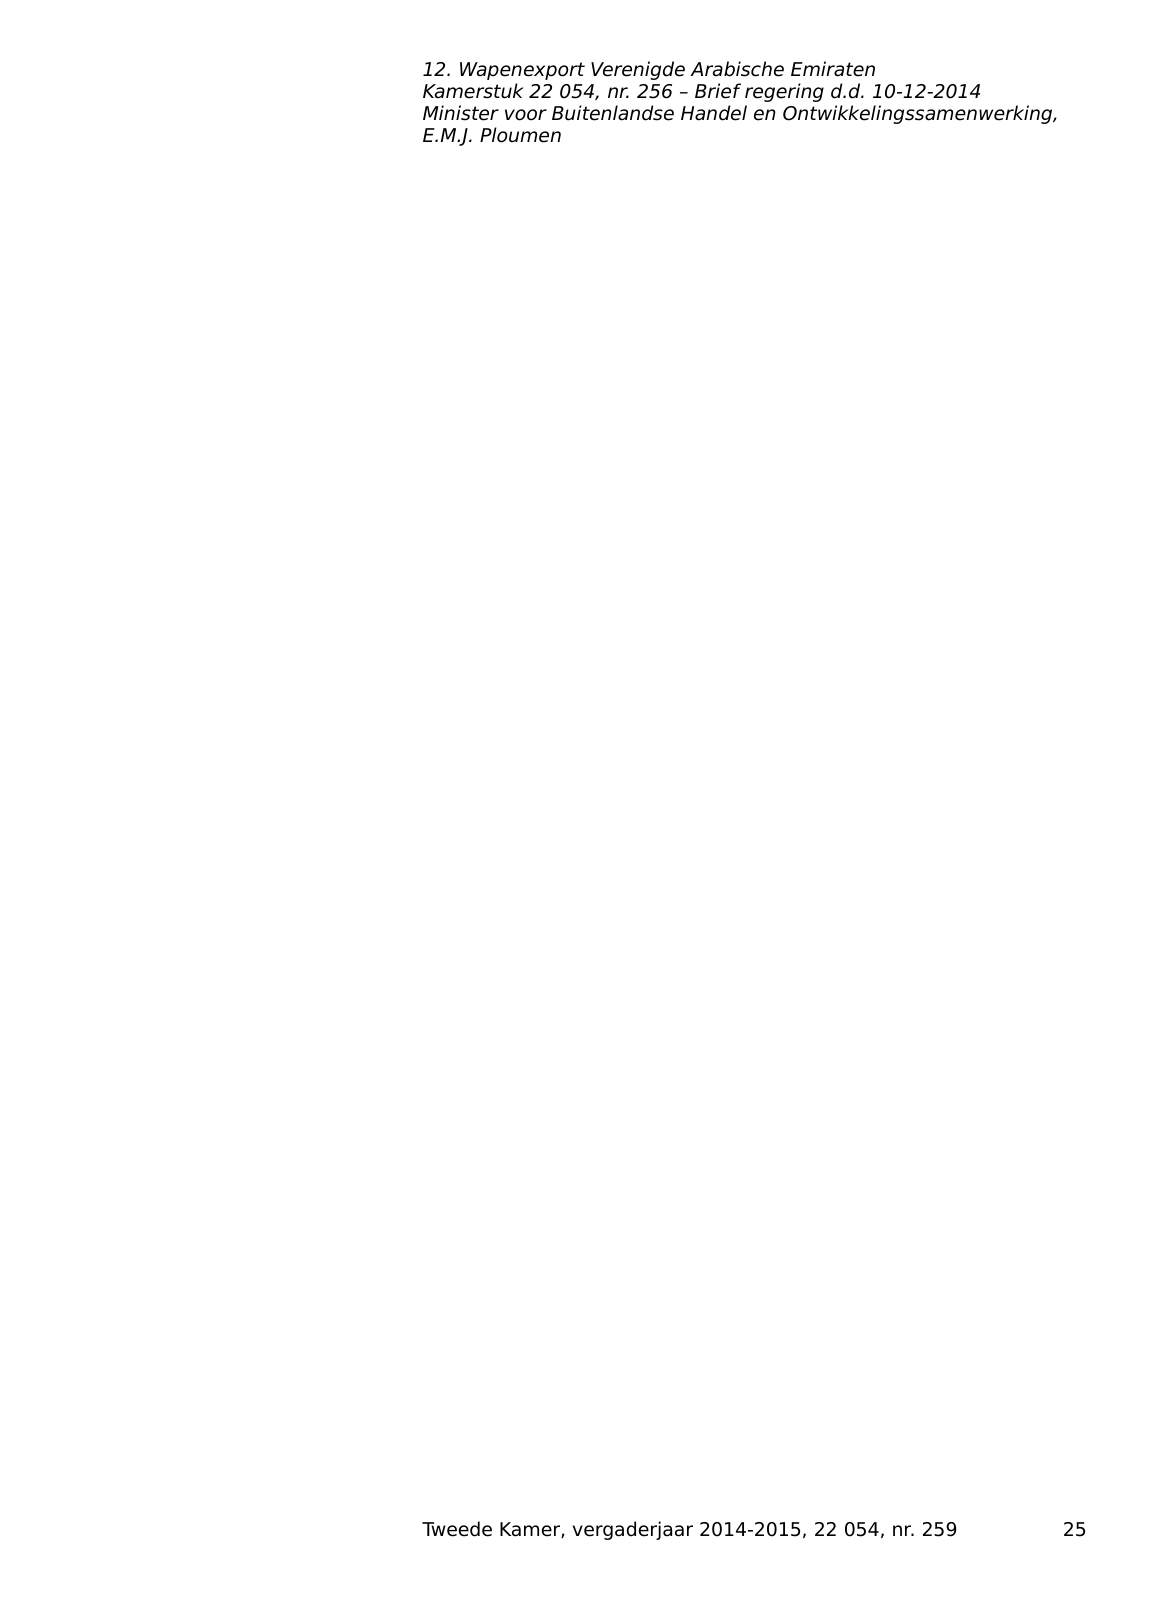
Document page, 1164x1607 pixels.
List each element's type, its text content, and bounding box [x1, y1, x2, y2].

text Kamerstuk 22 054, nr. 256 – Brief regering d.d. 10-12-2014 [422, 81, 1087, 103]
text Minister voor Buitenlandse Handel en Ontwikkelingssamenwerking, E.M.J. Ploumen [422, 103, 1087, 147]
text 12. Wapenexport Verenigde Arabische Emiraten [422, 59, 1087, 81]
